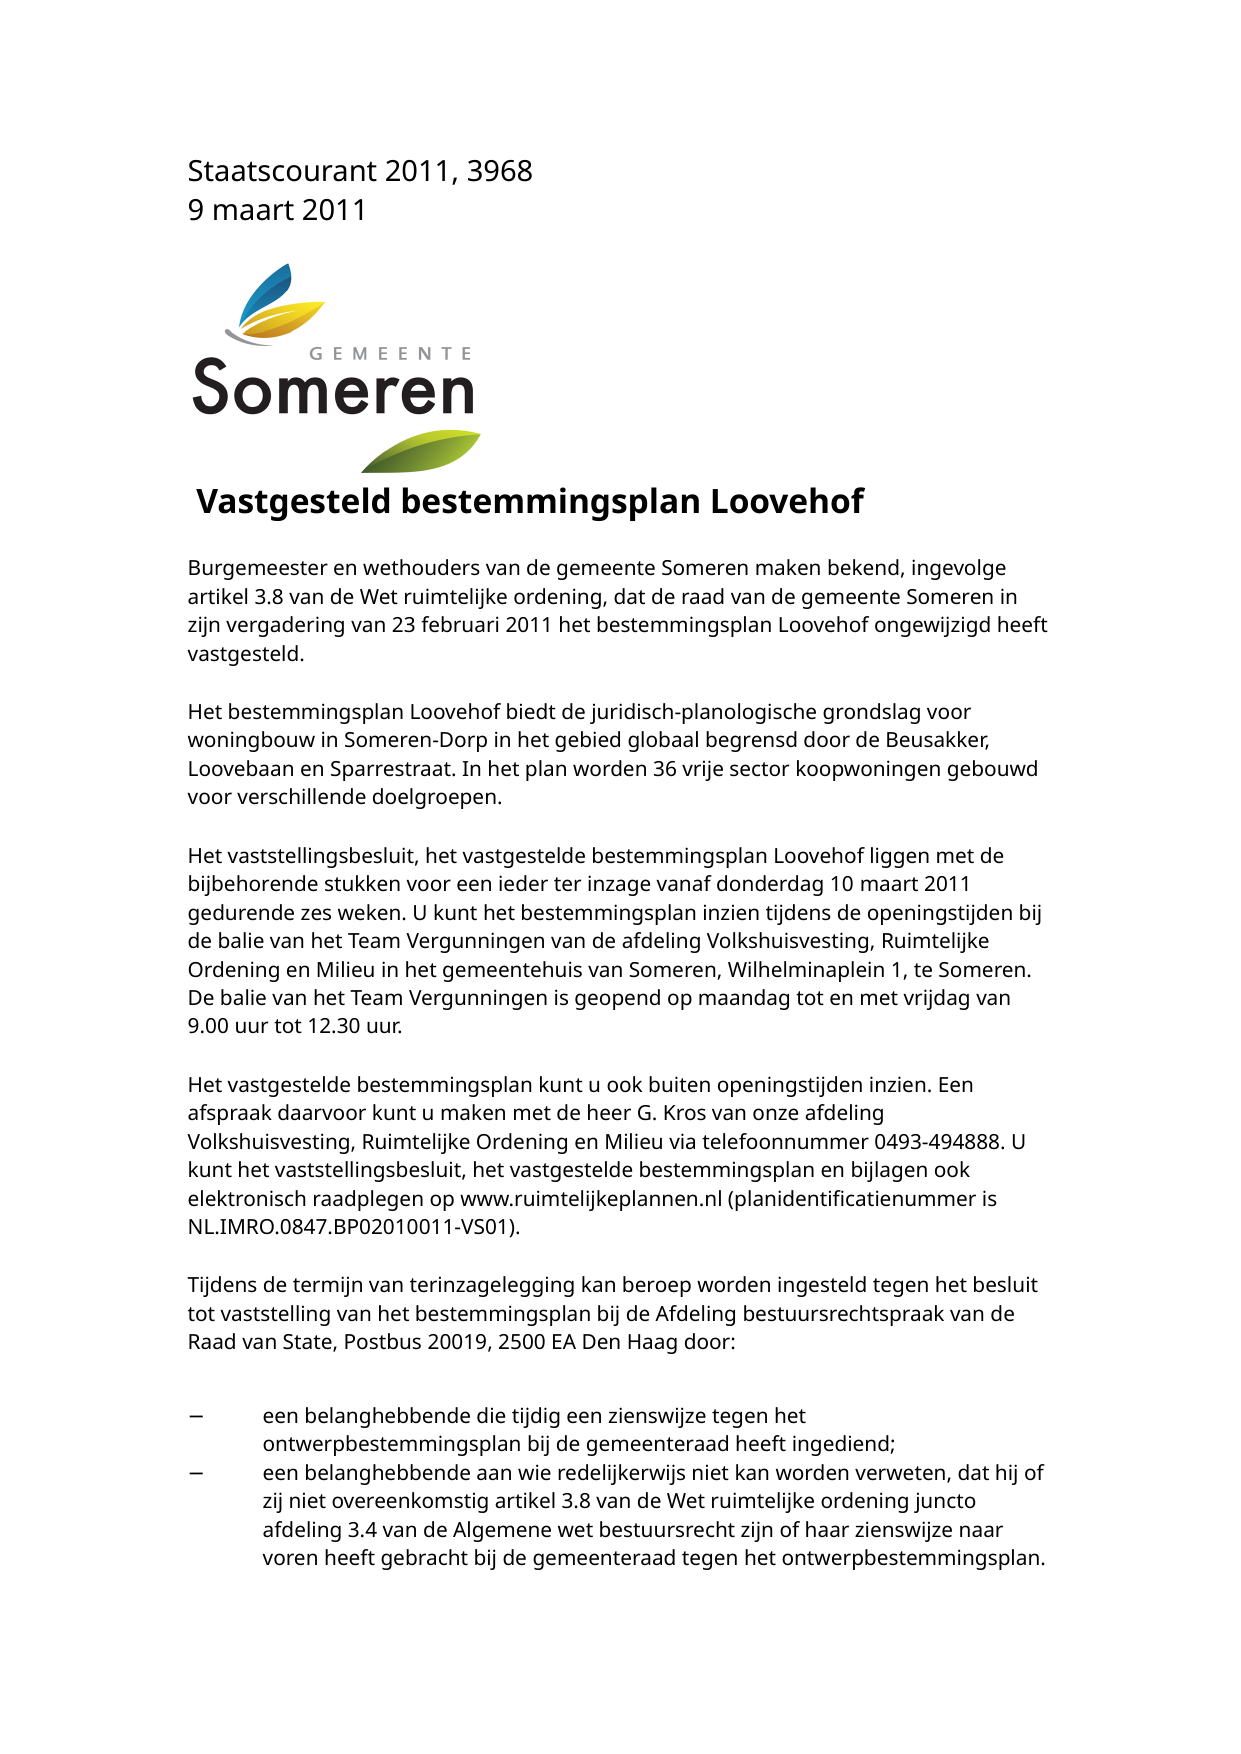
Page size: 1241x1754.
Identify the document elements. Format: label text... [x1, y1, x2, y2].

text Het bestemmingsplan Loovehof biedt de juridisch-planologische grondslag voor woningbouw in Someren-Dorp in het gebied globaal begrensd door de Beusakker, Loovebaan en Sparrestraat. In het plan worden 36 vrije sector koopwoningen gebouwd voor verschillende doelgroepen. [187, 697, 1053, 811]
subtitle Vastgesteld bestemmingsplan Loovehof [187, 271, 1053, 523]
text Staatscourant 2011, 3968 [187, 150, 1053, 190]
text Het vastgestelde bestemmingsplan kunt u ook buiten openingstijden inzien. Een afspraak daarvoor kunt u maken met de heer G. Kros van onze afdeling Volkshuisvesting, Ruimtelijke Ordening en Milieu via telefoonnummer 0493-494888. U kunt het vaststellingsbesluit, het vastgestelde bestemmingsplan en bijlagen ook elektronisch raadplegen op www.ruimtelijkeplannen.nl (planidentificatienummer is NL.IMRO.0847.BP02010011-VS01). [187, 1070, 1053, 1241]
text Het vaststellingsbesluit, het vastgestelde bestemmingsplan Loovehof liggen met de bijbehorende stukken voor een ieder ter inzage vanaf donderdag 10 maart 2011 gedurende zes weken. U kunt het bestemmingsplan inzien tijdens de openingstijden bij de balie van het Team Vergunningen van de afdeling Volkshuisvesting, Ruimtelijke Ordening en Milieu in het gemeentehuis van Someren, Wilhelminaplein 1, te Someren. De balie van het Team Vergunningen is geopend op maandag tot en met vrijdag van 9.00 uur tot 12.30 uur. [187, 841, 1053, 1040]
text Tijdens de termijn van terinzagelegging kan beroep worden ingesteld tegen het besluit tot vaststelling van het bestemmingsplan bij de Afdeling bestuursrechtspraak van de Raad van State, Postbus 20019, 2500 EA Den Haag door: [187, 1271, 1053, 1356]
picture [187, 258, 484, 478]
text 9 maart 2011 [187, 190, 1053, 229]
list een belanghebbende aan wie redelijkerwijs niet kan worden verweten, dat hij of zij niet overeenkomstig artikel 3.8 van de Wet ruimtelijke ordening juncto afdeling 3.4 van de Algemene wet bestuursrecht zijn of haar zienswijze naar voren heeft gebracht bij de gemeenteraad tegen het ontwerpbestemmingsplan. [187, 1458, 1053, 1572]
text Burgemeester en wethouders van de gemeente Someren maken bekend, ingevolge artikel 3.8 van de Wet ruimtelijke ordening, dat de raad van de gemeente Someren in zijn vergadering van 23 februari 2011 het bestemmingsplan Loovehof ongewijzigd heeft vastgesteld. [187, 553, 1053, 667]
list een belanghebbende die tijdig een zienswijze tegen het ontwerpbestemmingsplan bij de gemeenteraad heeft ingediend; [187, 1401, 1053, 1458]
